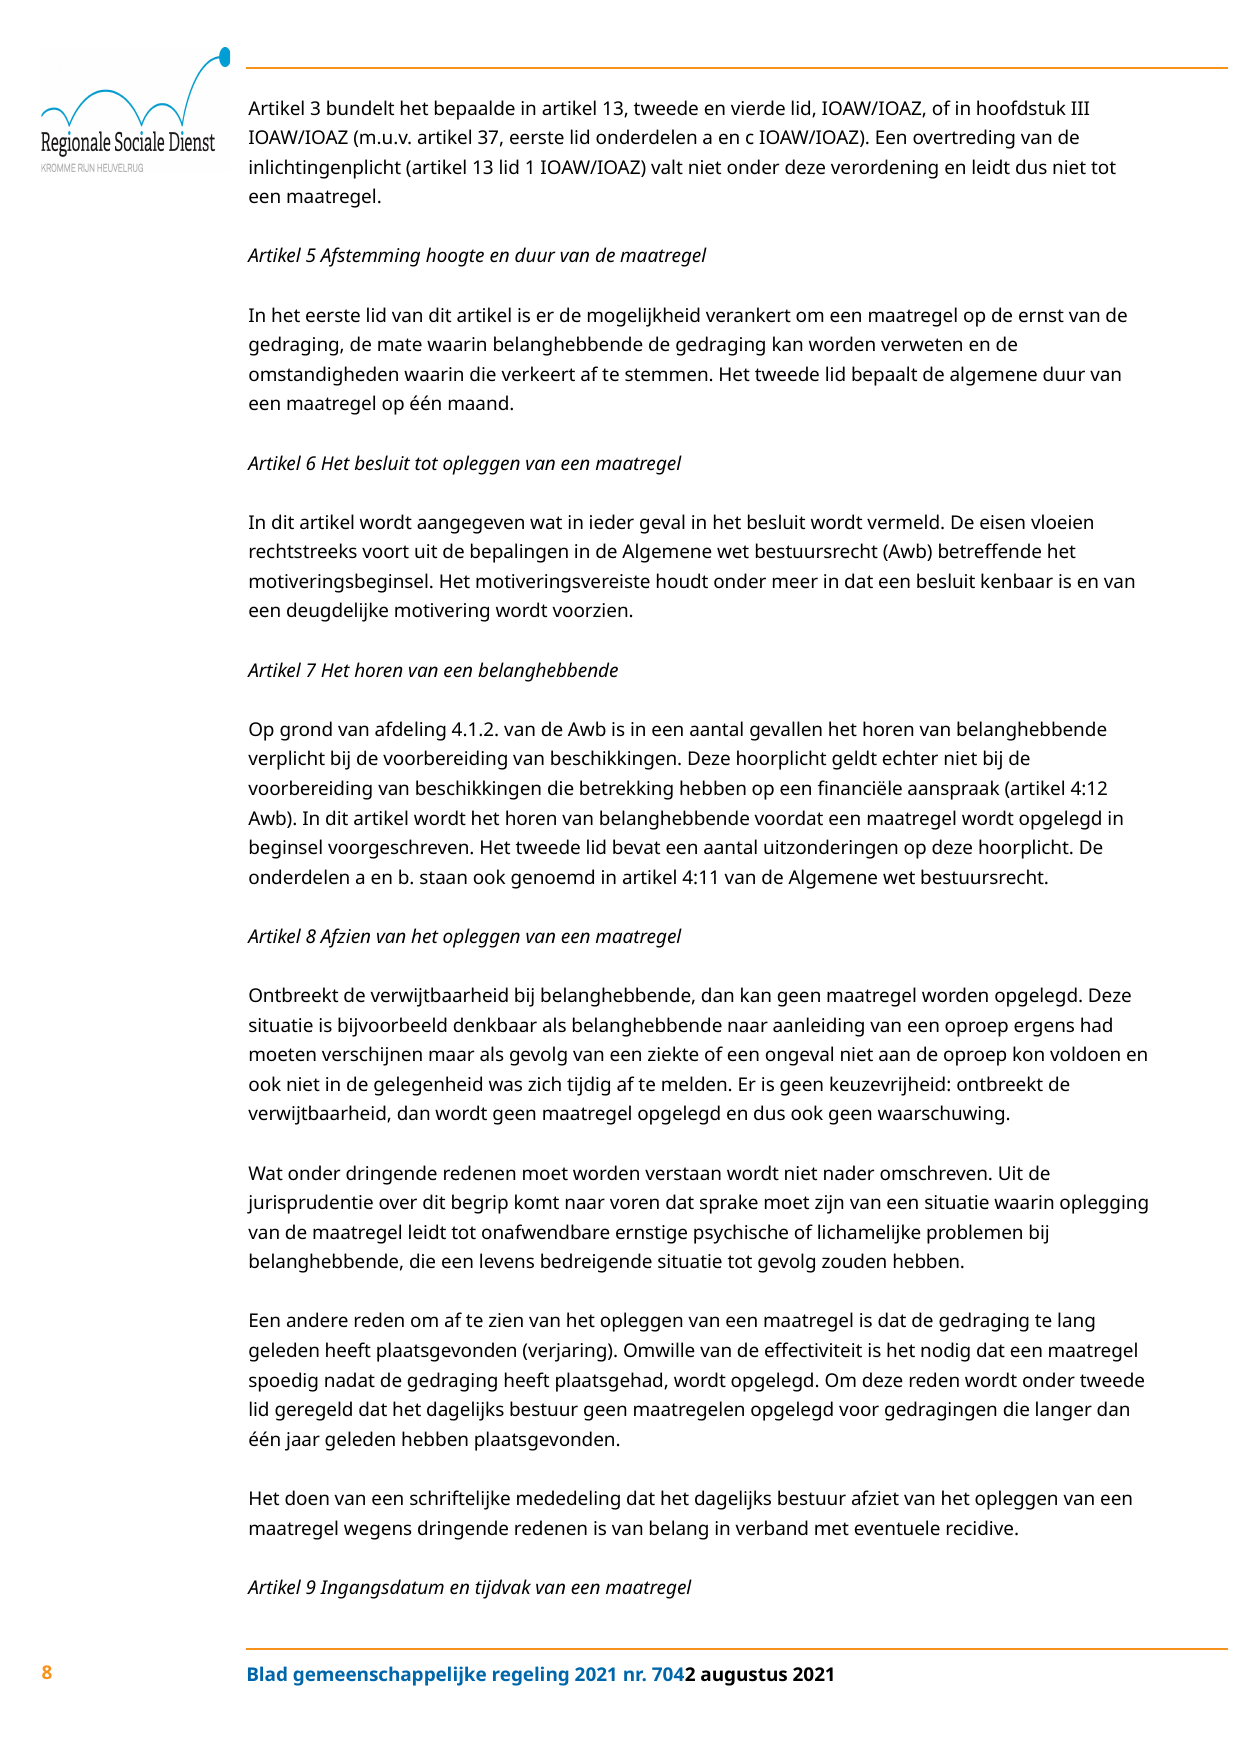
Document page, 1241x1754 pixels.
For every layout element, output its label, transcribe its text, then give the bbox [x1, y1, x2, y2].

text Artikel 5 Afstemming hoogte en duur van de maatregel [248, 243, 1152, 268]
text In dit artikel wordt aangegeven wat in ieder geval in het besluit wordt vermeld. De eisen vloeien rechtstreeks voort uit de bepalingen in de Algemene wet bestuursrecht (Awb) betreffende het motiveringsbeginsel. Het motiveringsvereiste houdt onder meer in dat een besluit kenbaar is en van een deugdelijke motivering wordt voorzien. [248, 509, 1152, 623]
text Artikel 3 bundelt het bepaalde in artikel 13, tweede en vierde lid, IOAW/IOAZ, of in hoofdstuk III IOAW/IOAZ (m.u.v. artikel 37, eerste lid onderdelen a en c IOAW/IOAZ). Een overtreding van de inlichtingenplicht (artikel 13 lid 1 IOAW/IOAZ) valt niet onder deze verordening en leidt dus niet tot een maatregel. [248, 95, 1152, 209]
text Artikel 6 Het besluit tot opleggen van een maatregel [248, 450, 1152, 476]
text In het eerste lid van dit artikel is er de mogelijkheid verankert om een maatregel op de ernst van de gedraging, de mate waarin belanghebbende de gedraging kan worden verweten en de omstandigheden waarin die verkeert af te stemmen. Het tweede lid bepaalt de algemene duur van een maatregel op één maand. [248, 302, 1152, 416]
picture [41, 47, 231, 172]
text Een andere reden om af te zien van het opleggen van een maatregel is dat de gedraging te lang geleden heeft plaatsgevonden (verjaring). Omwille van de effectiviteit is het nodig dat een maatregel spoedig nadat de gedraging heeft plaatsgehad, wordt opgelegd. Om deze reden wordt onder tweede lid geregeld dat het dagelijks bestuur geen maatregelen opgelegd voor gedragingen die langer dan één jaar geleden hebben plaatsgevonden. [248, 1308, 1152, 1452]
text Ontbreekt de verwijtbaarheid bij belanghebbende, dan kan geen maatregel worden opgelegd. Deze situatie is bijvoorbeeld denkbaar als belanghebbende naar aanleiding van een oproep ergens had moeten verschijnen maar als gevolg van een ziekte of een ongeval niet aan de oproep kon voldoen en ook niet in de gelegenheid was zich tijdig af te melden. Er is geen keuzevrijheid: ontbreekt de verwijtbaarheid, dan wordt geen maatregel opgelegd en dus ook geen waarschuwing. [248, 982, 1152, 1126]
text Artikel 7 Het horen van een belanghebbende [248, 657, 1152, 683]
text Wat onder dringende redenen moet worden verstaan wordt niet nader omschreven. Uit de jurisprudentie over dit begrip komt naar voren dat sprake moet zijn van een situatie waarin oplegging van de maatregel leidt tot onafwendbare ernstige psychische of lichamelijke problemen bij belanghebbende, die een levens bedreigende situatie tot gevolg zouden hebben. [248, 1160, 1152, 1274]
text Artikel 8 Afzien van het opleggen van een maatregel [248, 923, 1152, 949]
text Artikel 9 Ingangsdatum en tijdvak van een maatregel [248, 1574, 1152, 1600]
text Op grond van afdeling 4.1.2. van de Awb is in een aantal gevallen het horen van belanghebbende verplicht bij de voorbereiding van beschikkingen. Deze hoorplicht geldt echter niet bij de voorbereiding van beschikkingen die betrekking hebben op een financiële aanspraak (artikel 4:12 Awb). In dit artikel wordt het horen van belanghebbende voordat een maatregel wordt opgelegd in beginsel voorgeschreven. Het tweede lid bevat een aantal uitzonderingen op deze hoorplicht. De onderdelen a en b. staan ook genoemd in artikel 4:11 van de Algemene wet bestuursrecht. [248, 716, 1152, 890]
text Het doen van een schriftelijke mededeling dat het dagelijks bestuur afziet van het opleggen van een maatregel wegens dringende redenen is van belang in verband met eventuele recidive. [248, 1485, 1152, 1541]
